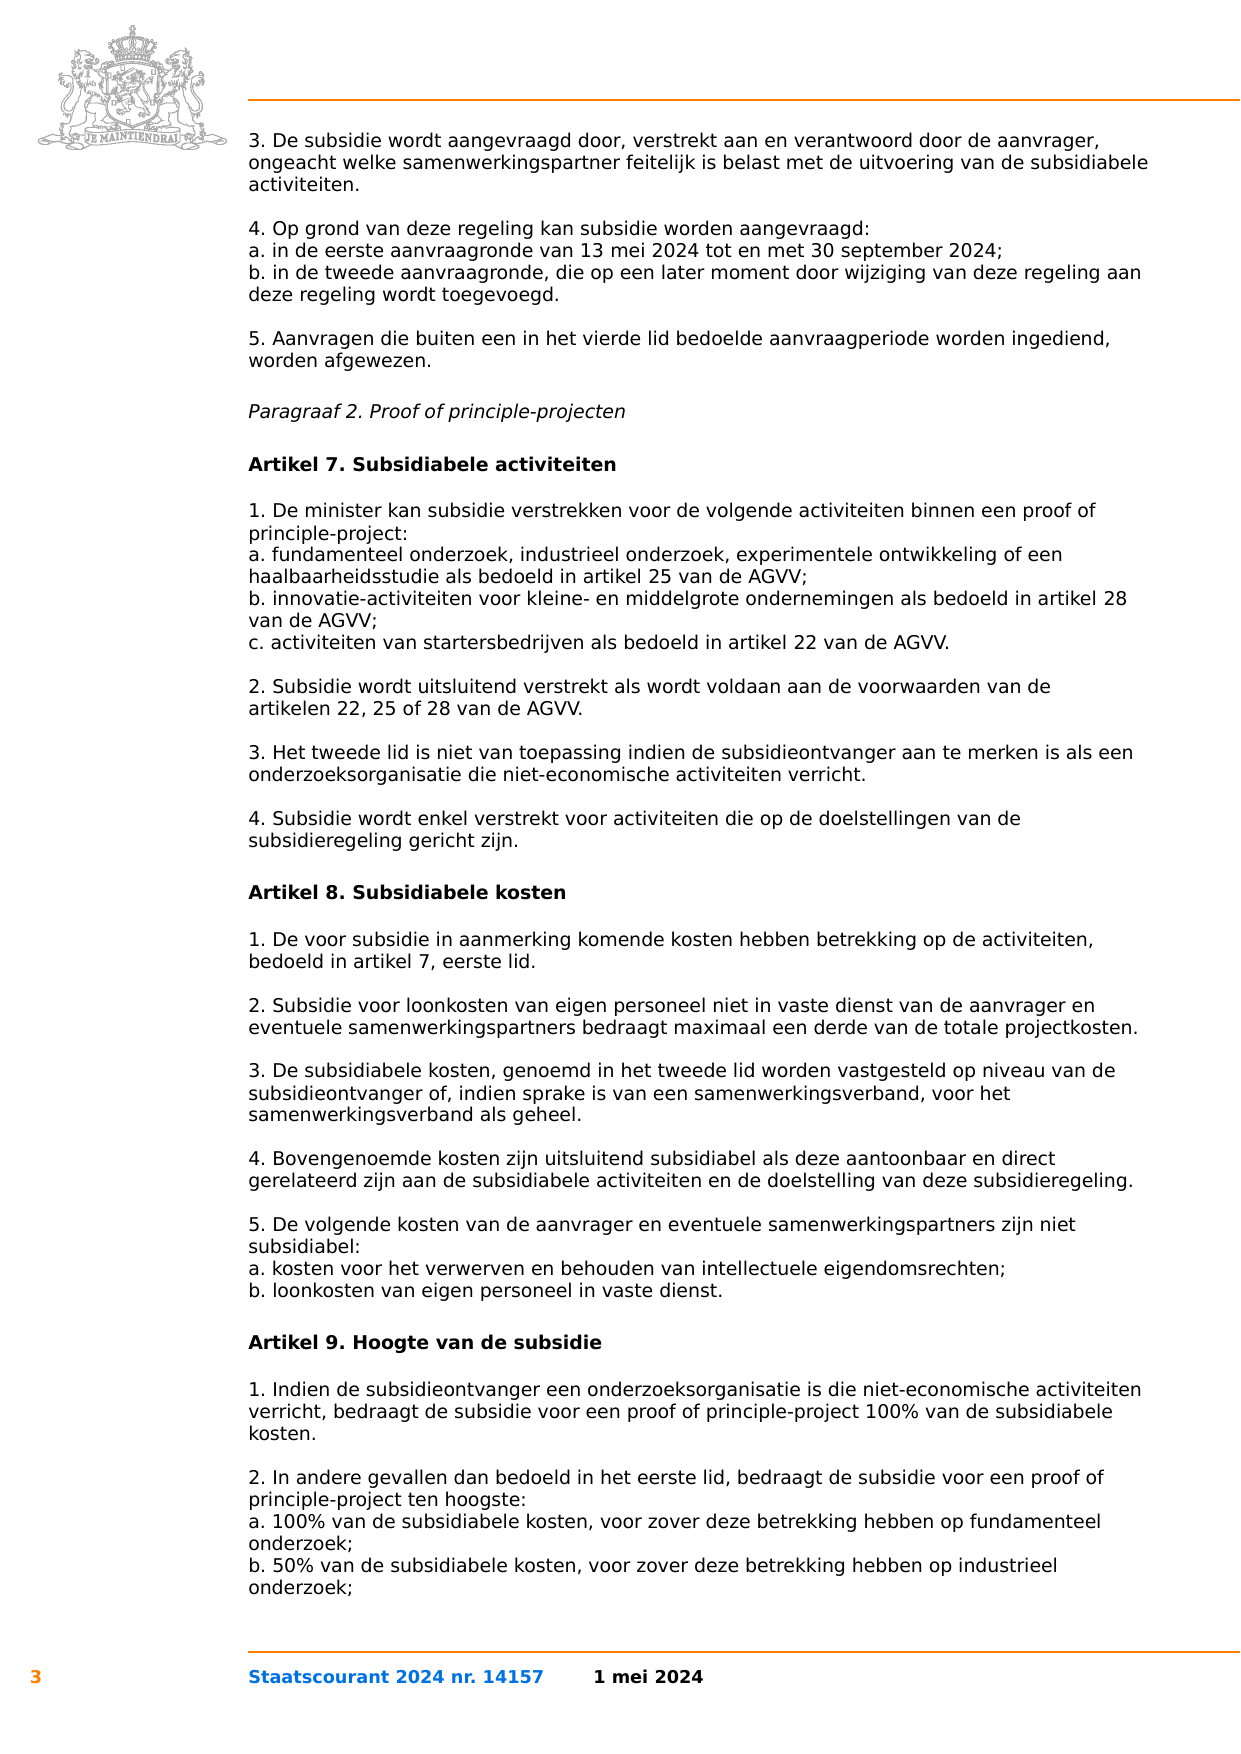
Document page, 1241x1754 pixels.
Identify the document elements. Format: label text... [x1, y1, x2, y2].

text 4. Bovengenoemde kosten zijn uitsluitend subsidiabel als deze aantoonbaar en direct gerelateerd zijn aan de subsidiabele activiteiten en de doelstelling van deze subsidieregeling. [248, 1148, 1163, 1192]
text 1. De voor subsidie in aanmerking komende kosten hebben betrekking op de activiteiten, bedoeld in artikel 7, eerste lid. [248, 929, 1163, 973]
text a. in de eerste aanvraagronde van 13 mei 2024 tot en met 30 september 2024; [248, 240, 1163, 262]
text 5. Aanvragen die buiten een in het vierde lid bedoelde aanvraagperiode worden ingediend, worden afgewezen. [248, 327, 1163, 371]
text 3. De subsidiabele kosten, genoemd in het tweede lid worden vastgesteld op niveau van de subsidieontvanger of, indien sprake is van een samenwerkingsverband, voor het samenwerkingsverband als geheel. [248, 1060, 1163, 1126]
text a. fundamenteel onderzoek, industrieel onderzoek, experimentele ontwikkeling of een haalbaarheidsstudie als bedoeld in artikel 25 van de AGVV; [248, 544, 1163, 588]
text b. loonkosten van eigen personeel in vaste dienst. [248, 1280, 1163, 1302]
subtitle Artikel 7. Subsidiabele activiteiten [248, 453, 1163, 475]
text 2. Subsidie wordt uitsluitend verstrekt als wordt voldaan aan de voorwaarden van de artikelen 22, 25 of 28 van de AGVV. [248, 676, 1163, 720]
subtitle Artikel 8. Subsidiabele kosten [248, 882, 1163, 904]
text a. 100% van de subsidiabele kosten, voor zover deze betrekking hebben op fundamenteel onderzoek; [248, 1511, 1163, 1555]
subtitle Artikel 9. Hoogte van de subsidie [248, 1332, 1163, 1354]
text 4. Subsidie wordt enkel verstrekt voor activiteiten die op de doelstellingen van de subsidieregeling gericht zijn. [248, 808, 1163, 852]
text b. 50% van de subsidiabele kosten, voor zover deze betrekking hebben op industrieel onderzoek; [248, 1555, 1163, 1599]
picture [38, 25, 227, 150]
text b. innovatie-activiteiten voor kleine- en middelgrote ondernemingen als bedoeld in artikel 28 van de AGVV; [248, 588, 1163, 632]
text 3. De subsidie wordt aangevraagd door, verstrekt aan en verantwoord door de aanvrager, ongeacht welke samenwerkingspartner feitelijk is belast met de uitvoering van de subsidiabele activiteiten. [248, 130, 1163, 196]
text 1. De minister kan subsidie verstrekken voor de volgende activiteiten binnen een proof of principle-project: [248, 500, 1163, 544]
text 2. In andere gevallen dan bedoeld in het eerste lid, bedraagt de subsidie voor een proof of principle-project ten hoogste: [248, 1467, 1163, 1511]
text c. activiteiten van startersbedrijven als bedoeld in artikel 22 van de AGVV. [248, 632, 1163, 654]
text 4. Op grond van deze regeling kan subsidie worden aangevraagd: [248, 218, 1163, 240]
text a. kosten voor het verwerven en behouden van intellectuele eigendomsrechten; [248, 1258, 1163, 1280]
text b. in de tweede aanvraagronde, die op een later moment door wijziging van deze regeling aan deze regeling wordt toegevoegd. [248, 262, 1163, 306]
subtitle Paragraaf 2. Proof of principle-projecten [248, 401, 1163, 423]
text 1. Indien de subsidieontvanger een onderzoeksorganisatie is die niet-economische activiteiten verricht, bedraagt de subsidie voor een proof of principle-project 100% van de subsidiabele kosten. [248, 1379, 1163, 1445]
text 3. Het tweede lid is niet van toepassing indien de subsidieontvanger aan te merken is als een onderzoeksorganisatie die niet-economische activiteiten verricht. [248, 742, 1163, 786]
text 2. Subsidie voor loonkosten van eigen personeel niet in vaste dienst van de aanvrager en eventuele samenwerkingspartners bedraagt maximaal een derde van de totale projectkosten. [248, 994, 1163, 1038]
text 5. De volgende kosten van de aanvrager en eventuele samenwerkingspartners zijn niet subsidiabel: [248, 1214, 1163, 1258]
